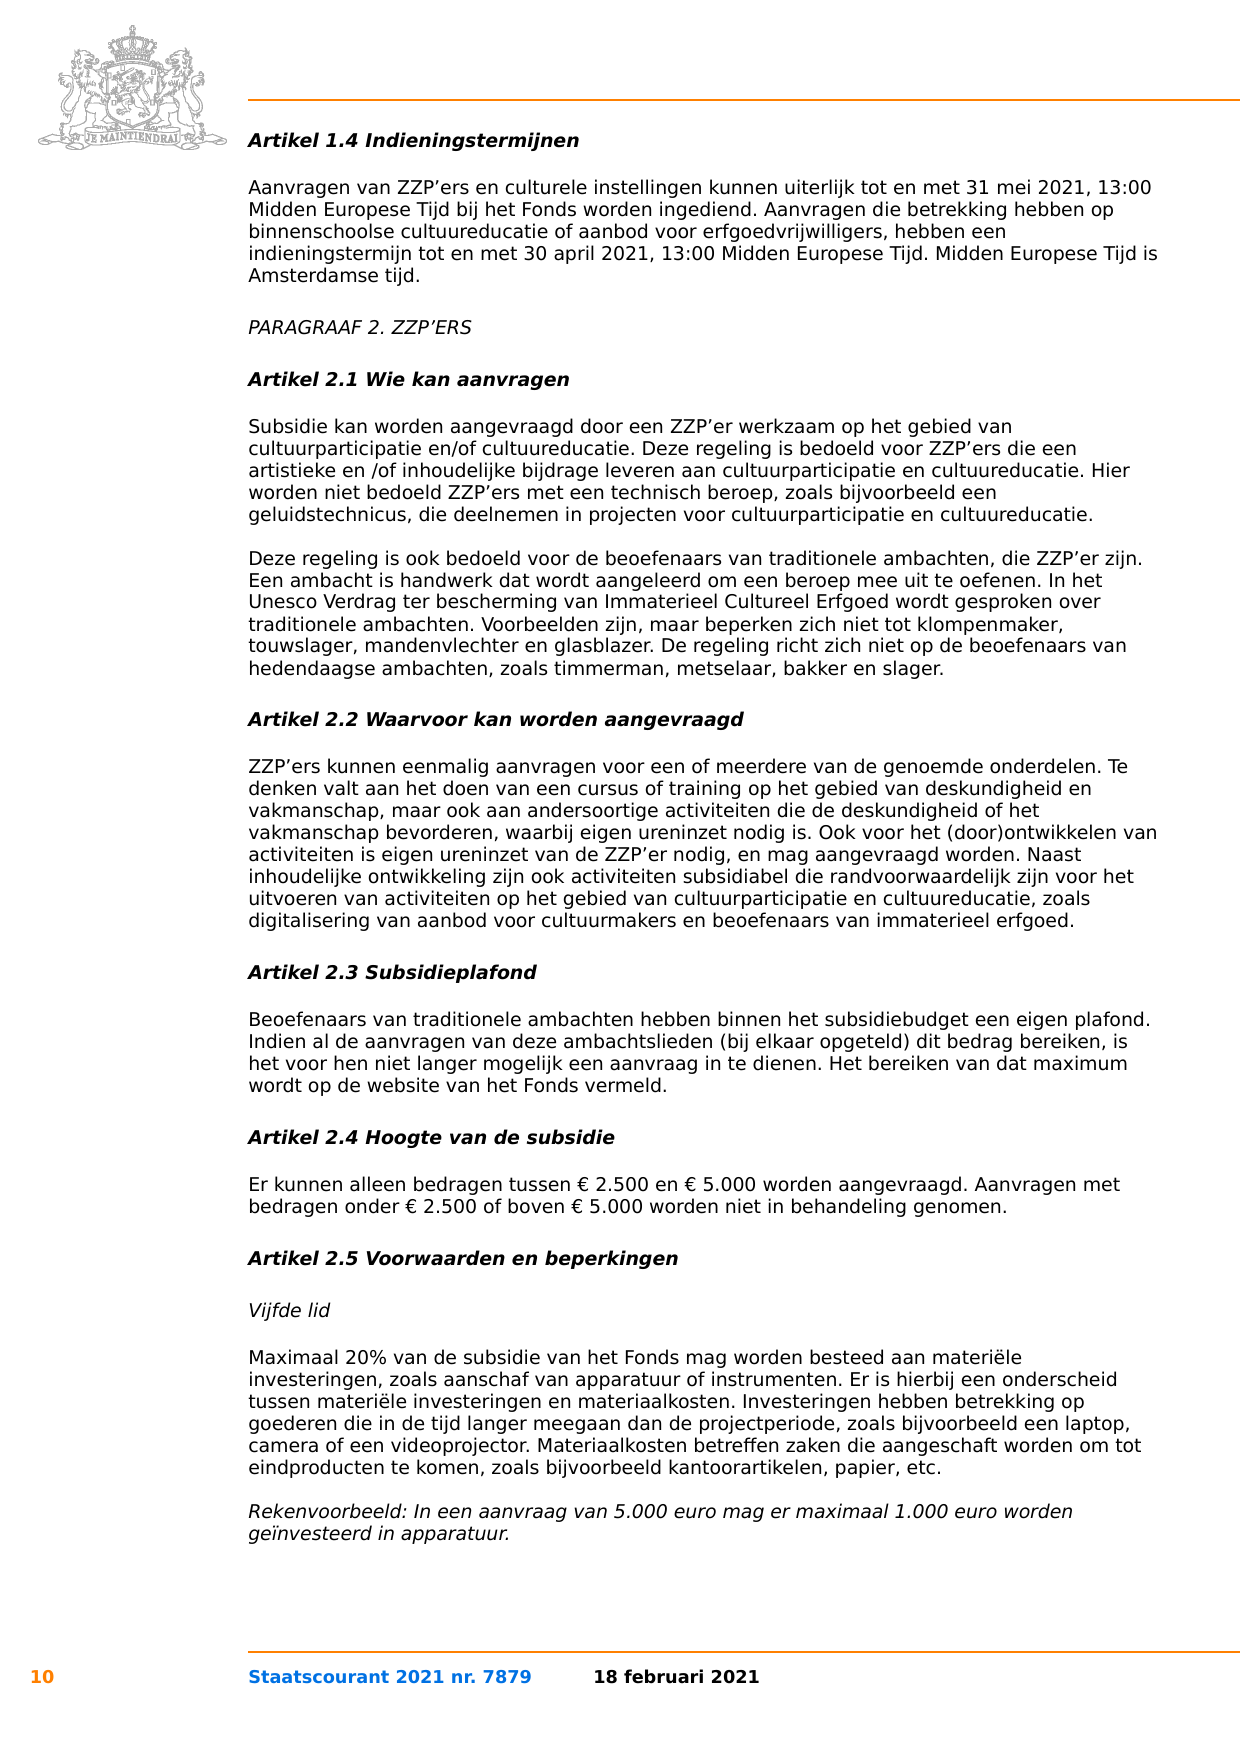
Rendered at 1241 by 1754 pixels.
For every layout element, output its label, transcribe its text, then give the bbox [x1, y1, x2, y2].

text ZZP’ers kunnen eenmalig aanvragen voor een of meerdere van de genoemde onderdelen. Te denken valt aan het doen van een cursus of training op het gebied van deskundigheid en vakmanschap, maar ook aan andersoortige activiteiten die de deskundigheid of het vakmanschap bevorderen, waarbij eigen ureninzet nodig is. Ook voor het (door)ontwikkelen van activiteiten is eigen ureninzet van de ZZP’er nodig, en mag aangevraagd worden. Naast inhoudelijke ontwikkeling zijn ook activiteiten subsidiabel die randvoorwaardelijk zijn voor het uitvoeren van activiteiten op het gebied van cultuurparticipatie en cultuureducatie, zoals digitalisering van aanbod voor cultuurmakers en beoefenaars van immaterieel erfgoed. [248, 756, 1163, 932]
subtitle Artikel 2.4 Hoogte van de subsidie [248, 1127, 1163, 1149]
text Beoefenaars van traditionele ambachten hebben binnen het subsidiebudget een eigen plafond. Indien al de aanvragen van deze ambachtslieden (bij elkaar opgeteld) dit bedrag bereiken, is het voor hen niet langer mogelijk een aanvraag in te dienen. Het bereiken van dat maximum wordt op de website van het Fonds vermeld. [248, 1009, 1163, 1097]
text Subsidie kan worden aangevraagd door een ZZP’er werkzaam op het gebied van cultuurparticipatie en/of cultuureducatie. Deze regeling is bedoeld voor ZZP’ers die een artistieke en /of inhoudelijke bijdrage leveren aan cultuurparticipatie en cultuureducatie. Hier worden niet bedoeld ZZP’ers met een technisch beroep, zoals bijvoorbeeld een geluidstechnicus, die deelnemen in projecten voor cultuurparticipatie en cultuureducatie. [248, 416, 1163, 526]
subtitle Artikel 2.5 Voorwaarden en beperkingen [248, 1248, 1163, 1270]
text Aanvragen van ZZP’ers en culturele instellingen kunnen uiterlijk tot en met 31 mei 2021, 13:00 Midden Europese Tijd bij het Fonds worden ingediend. Aanvragen die betrekking hebben op binnenschoolse cultuureducatie of aanbod voor erfgoedvrijwilligers, hebben een indieningstermijn tot en met 30 april 2021, 13:00 Midden Europese Tijd. Midden Europese Tijd is Amsterdamse tijd. [248, 177, 1163, 287]
text Maximaal 20% van de subsidie van het Fonds mag worden besteed aan materiële investeringen, zoals aanschaf van apparatuur of instrumenten. Er is hierbij een onderscheid tussen materiële investeringen en materiaalkosten. Investeringen hebben betrekking op goederen die in de tijd langer meegaan dan de projectperiode, zoals bijvoorbeeld een laptop, camera of een videoprojector. Materiaalkosten betreffen zaken die aangeschaft worden om tot eindproducten te komen, zoals bijvoorbeeld kantoorartikelen, papier, etc. [248, 1347, 1163, 1479]
subtitle Vijfde lid [248, 1300, 1163, 1322]
subtitle Artikel 2.2 Waarvoor kan worden aangevraagd [248, 709, 1163, 731]
subtitle Artikel 2.1 Wie kan aanvragen [248, 369, 1163, 391]
subtitle PARAGRAAF 2. ZZP’ERS [248, 317, 1163, 339]
subtitle Artikel 2.3 Subsidieplafond [248, 962, 1163, 984]
text Er kunnen alleen bedragen tussen € 2.500 en € 5.000 worden aangevraagd. Aanvragen met bedragen onder € 2.500 of boven € 5.000 worden niet in behandeling genomen. [248, 1174, 1163, 1218]
text Deze regeling is ook bedoeld voor de beoefenaars van traditionele ambachten, die ZZP’er zijn. Een ambacht is handwerk dat wordt aangeleerd om een beroep mee uit te oefenen. In het Unesco Verdrag ter bescherming van Immaterieel Cultureel Erfgoed wordt gesproken over traditionele ambachten. Voorbeelden zijn, maar beperken zich niet tot klompenmaker, touwslager, mandenvlechter en glasblazer. De regeling richt zich niet op de beoefenaars van hedendaagse ambachten, zoals timmerman, metselaar, bakker en slager. [248, 547, 1163, 679]
picture [38, 25, 227, 150]
text Rekenvoorbeeld: In een aanvraag van 5.000 euro mag er maximaal 1.000 euro worden geïnvesteerd in apparatuur. [248, 1501, 1163, 1545]
subtitle Artikel 1.4 Indieningstermijnen [248, 130, 1163, 152]
